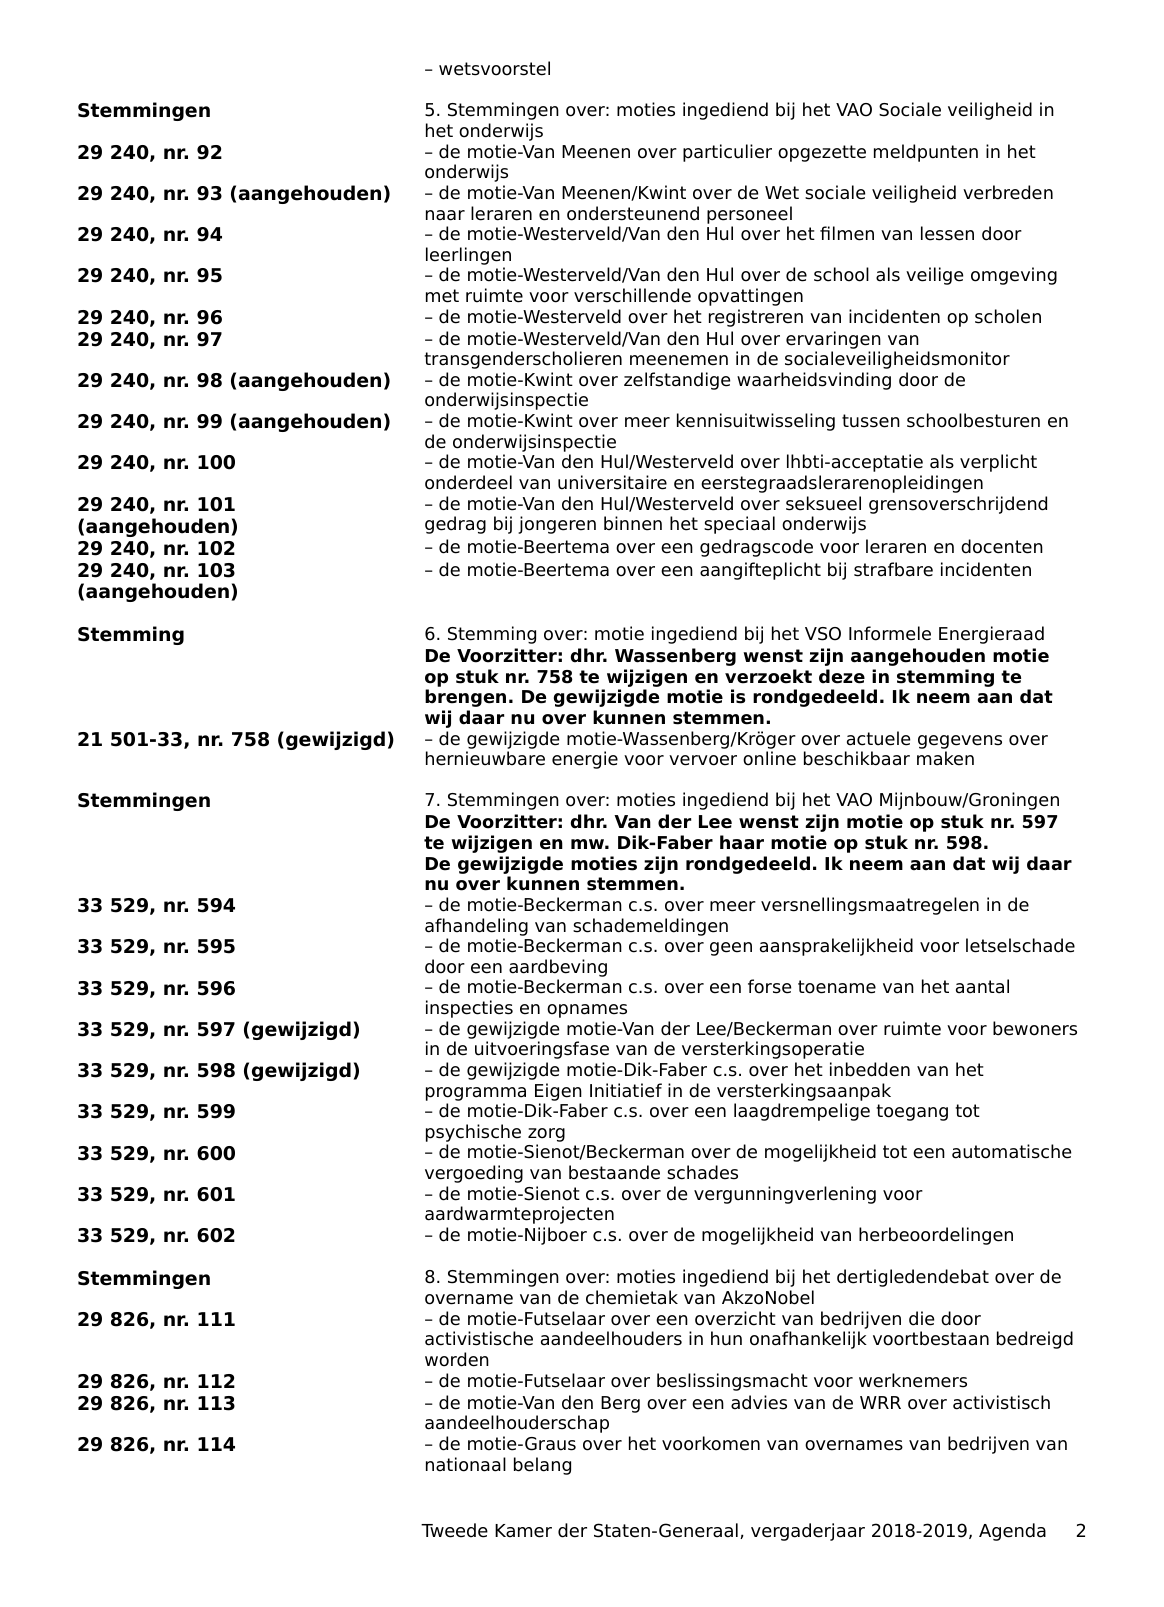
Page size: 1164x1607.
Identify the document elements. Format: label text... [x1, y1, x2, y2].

table_cell [77, 80, 401, 100]
table_cell – de motie-Van den Hul/Westerveld over lhbti-acceptatie als verplicht onderdeel van universitaire en eerstegraadslerarenopleidingen [418, 452, 1087, 493]
table_cell De Voorzitter: dhr. Van der Lee wenst zijn motie op stuk nr. 597 te wijzigen en mw. Dik-Faber haar motie op stuk nr. 598. [418, 813, 1087, 854]
table_cell [401, 770, 418, 790]
table_cell – de motie-Westerveld/Van den Hul over het filmen van lessen door leerlingen [418, 224, 1087, 265]
table_cell – de motie-Westerveld over het registreren van incidenten op scholen [418, 307, 1087, 328]
table_cell – de motie-Beckerman c.s. over geen aansprakelijkheid voor letselschade door een aardbeving [418, 936, 1087, 977]
table_cell 21 501-33, nr. 758 (gewijzigd) [77, 729, 401, 770]
table_cell [401, 59, 418, 80]
table_cell – de motie-Futselaar over beslissingsmacht voor werknemers [418, 1371, 1087, 1393]
table_cell [401, 142, 418, 183]
table_cell – de motie-Kwint over meer kennisuitwisseling tussen schoolbesturen en de onderwijsinspectie [418, 411, 1087, 452]
table_cell 29 826, nr. 114 [77, 1434, 401, 1475]
table_cell – de motie-Beckerman c.s. over een forse toename van het aantal inspecties en opnames [418, 978, 1087, 1019]
table_cell Stemming [77, 624, 401, 646]
table_cell [401, 1101, 418, 1142]
table_cell [77, 59, 401, 80]
table_cell [401, 560, 418, 603]
table_cell 33 529, nr. 598 (gewijzigd) [77, 1060, 401, 1101]
table_cell [401, 729, 418, 770]
table_cell 29 240, nr. 103 (aangehouden) [77, 560, 401, 603]
table_cell 33 529, nr. 599 [77, 1101, 401, 1142]
table_cell 8. Stemmingen over: moties ingediend bij het dertigledendebat over de overname van de chemietak van AkzoNobel [418, 1268, 1087, 1309]
table_cell 6. Stemming over: motie ingediend bij het VSO Informele Energieraad [418, 624, 1087, 646]
table_cell – de motie-Westerveld/Van den Hul over de school als veilige omgeving met ruimte voor verschillende opvattingen [418, 265, 1087, 307]
table_cell [401, 1434, 418, 1475]
table_cell [401, 411, 418, 452]
table_cell [401, 1184, 418, 1225]
table_cell – de gewijzigde motie-Wassenberg/Kröger over actuele gegevens over hernieuwbare energie voor vervoer online beschikbaar maken [418, 729, 1087, 770]
table_cell 7. Stemmingen over: moties ingediend bij het VAO Mijnbouw/Groningen [418, 790, 1087, 812]
table_cell De Voorzitter: dhr. Wassenberg wenst zijn aangehouden motie op stuk nr. 758 te wijzigen en verzoekt deze in stemming te brengen. De gewijzigde motie is rondgedeeld. Ik neem aan dat wij daar nu over kunnen stemmen. [418, 646, 1087, 728]
table_cell [401, 1268, 418, 1309]
table_cell [401, 1060, 418, 1101]
table_cell [401, 370, 418, 411]
table_cell [401, 854, 418, 895]
table_cell 29 240, nr. 98 (aangehouden) [77, 370, 401, 411]
table_cell – de motie-Beertema over een aangifteplicht bij strafbare incidenten [418, 560, 1087, 603]
table_cell [401, 1225, 418, 1247]
table_cell De gewijzigde moties zijn rondgedeeld. Ik neem aan dat wij daar nu over kunnen stemmen. [418, 854, 1087, 895]
table_cell [401, 100, 418, 142]
table_cell [401, 452, 418, 493]
table_cell [77, 604, 401, 624]
table_cell [77, 854, 401, 895]
table_cell 29 826, nr. 113 [77, 1393, 401, 1434]
table_cell 29 826, nr. 111 [77, 1309, 401, 1371]
table_cell 5. Stemmingen over: moties ingediend bij het VAO Sociale veiligheid in het onderwijs [418, 100, 1087, 142]
table_cell 33 529, nr. 595 [77, 936, 401, 977]
table_cell Stemmingen [77, 1268, 401, 1309]
table_cell – de motie-Futselaar over een overzicht van bedrijven die door activistische aandeelhouders in hun onafhankelijk voortbestaan bedreigd worden [418, 1309, 1087, 1371]
table_cell – de motie-Dik-Faber c.s. over een laagdrempelige toegang tot psychische zorg [418, 1101, 1087, 1142]
table_cell – de motie-Sienot c.s. over de vergunningverlening voor aardwarmteprojecten [418, 1184, 1087, 1225]
table_cell [401, 538, 418, 559]
table_cell – de motie-Van den Hul/Westerveld over seksueel grensoverschrijdend gedrag bij jongeren binnen het speciaal onderwijs [418, 494, 1087, 537]
table_cell [401, 790, 418, 812]
table_cell 29 240, nr. 100 [77, 452, 401, 493]
table_cell – de motie-Nijboer c.s. over de mogelijkheid van herbeoordelingen [418, 1225, 1087, 1247]
table_cell 33 529, nr. 594 [77, 895, 401, 936]
table_cell 29 240, nr. 96 [77, 307, 401, 328]
table_cell [77, 646, 401, 728]
table_cell – de motie-Van Meenen/Kwint over de Wet sociale veiligheid verbreden naar leraren en ondersteunend personeel [418, 183, 1087, 224]
table_cell – de motie-Westerveld/Van den Hul over ervaringen van transgenderscholieren meenemen in de socialeveiligheidsmonitor [418, 329, 1087, 370]
table_cell [401, 265, 418, 307]
table_cell Stemmingen [77, 790, 401, 812]
table_cell 29 240, nr. 95 [77, 265, 401, 307]
table_cell 33 529, nr. 596 [77, 978, 401, 1019]
table_cell – de gewijzigde motie-Van der Lee/Beckerman over ruimte voor bewoners in de uitvoeringsfase van de versterkingsoperatie [418, 1019, 1087, 1060]
table_cell [401, 224, 418, 265]
table_cell [401, 80, 418, 100]
table_cell [418, 604, 1087, 624]
table_cell – de motie-Van Meenen over particulier opgezette meldpunten in het onderwijs [418, 142, 1087, 183]
table_cell [418, 80, 1087, 100]
table_cell Stemmingen [77, 100, 401, 142]
table_cell 33 529, nr. 600 [77, 1143, 401, 1184]
table_cell [401, 895, 418, 936]
table_cell 29 240, nr. 101 (aangehouden) [77, 494, 401, 537]
table_cell – de motie-Sienot/Beckerman over de mogelijkheid tot een automatische vergoeding van bestaande schades [418, 1143, 1087, 1184]
table_cell 29 826, nr. 112 [77, 1371, 401, 1393]
table_cell 29 240, nr. 97 [77, 329, 401, 370]
table_cell [77, 770, 401, 790]
table_cell [401, 813, 418, 854]
table_cell – de motie-Beertema over een gedragscode voor leraren en docenten [418, 538, 1087, 559]
table_cell – de motie-Graus over het voorkomen van overnames van bedrijven van nationaal belang [418, 1434, 1087, 1475]
table_cell [401, 936, 418, 977]
table_cell [401, 1393, 418, 1434]
table_cell 29 240, nr. 94 [77, 224, 401, 265]
table_cell [401, 1309, 418, 1371]
table_cell [418, 1247, 1087, 1267]
table_cell [401, 307, 418, 328]
table_cell – de motie-Kwint over zelfstandige waarheidsvinding door de onderwijsinspectie [418, 370, 1087, 411]
table_cell – de motie-Beckerman c.s. over meer versnellingsmaatregelen in de afhandeling van schademeldingen [418, 895, 1087, 936]
table_cell 29 240, nr. 102 [77, 538, 401, 559]
table_cell [401, 1247, 418, 1267]
table_cell [401, 646, 418, 728]
table_cell 33 529, nr. 597 (gewijzigd) [77, 1019, 401, 1060]
table_cell – de gewijzigde motie-Dik-Faber c.s. over het inbedden van het programma Eigen Initiatief in de versterkingsaanpak [418, 1060, 1087, 1101]
table_cell [418, 770, 1087, 790]
table_cell [401, 329, 418, 370]
table_cell 29 240, nr. 99 (aangehouden) [77, 411, 401, 452]
table_cell [77, 1247, 401, 1267]
table_cell [401, 1371, 418, 1393]
table_cell [401, 183, 418, 224]
table_cell [401, 624, 418, 646]
table_cell [401, 604, 418, 624]
table_cell 29 240, nr. 92 [77, 142, 401, 183]
table_cell 29 240, nr. 93 (aangehouden) [77, 183, 401, 224]
table_cell [401, 494, 418, 537]
table_cell [401, 1019, 418, 1060]
table_cell 33 529, nr. 601 [77, 1184, 401, 1225]
table_cell – de motie-Van den Berg over een advies van de WRR over activistisch aandeelhouderschap [418, 1393, 1087, 1434]
table_cell [77, 813, 401, 854]
table_cell [401, 1143, 418, 1184]
table_cell – wetsvoorstel [418, 59, 1087, 80]
table_cell 33 529, nr. 602 [77, 1225, 401, 1247]
table_cell [401, 978, 418, 1019]
